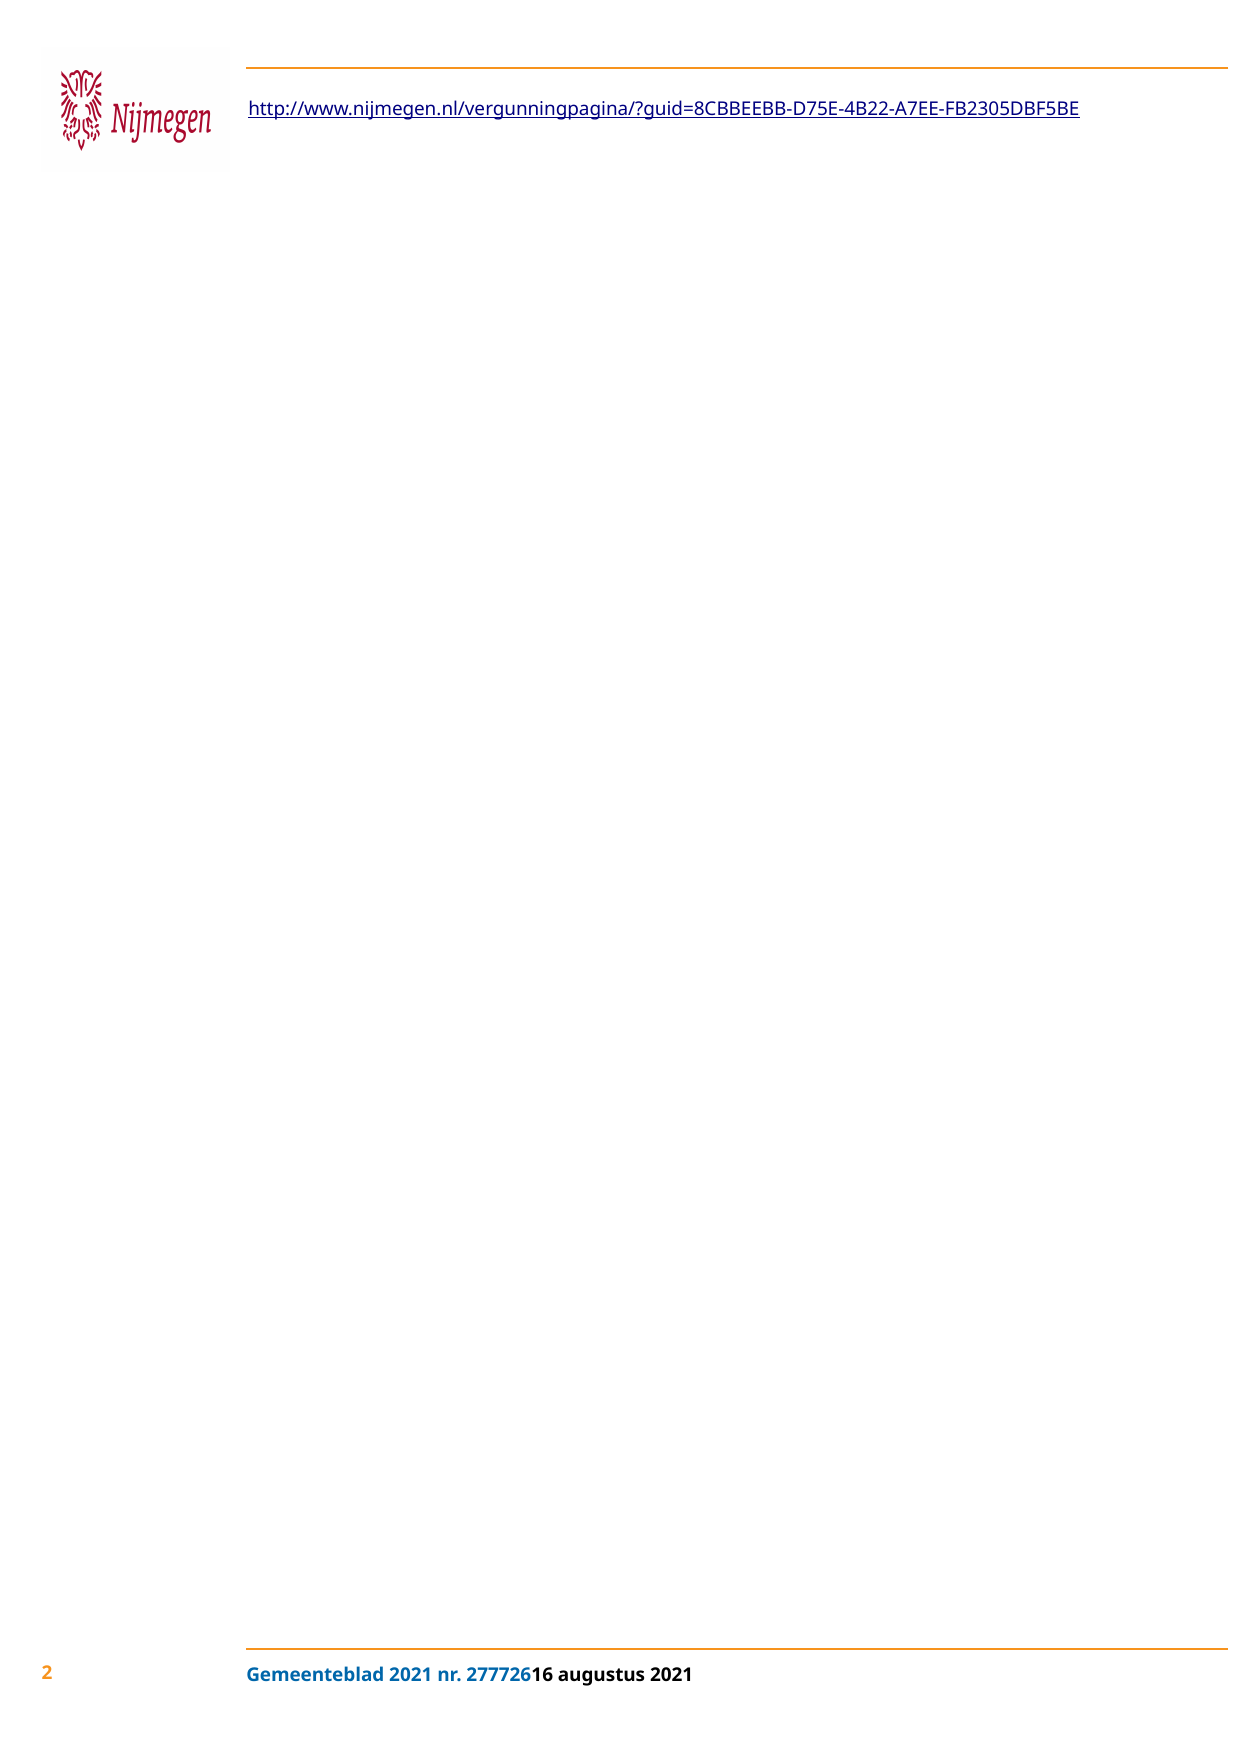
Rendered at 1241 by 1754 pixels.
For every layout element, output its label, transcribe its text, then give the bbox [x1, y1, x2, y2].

text http://www.nijmegen.nl/vergunningpagina/?guid=8CBBEEBB-D75E-4B22-A7EE-FB2305DBF5BE [248, 95, 1152, 121]
picture [41, 47, 231, 172]
